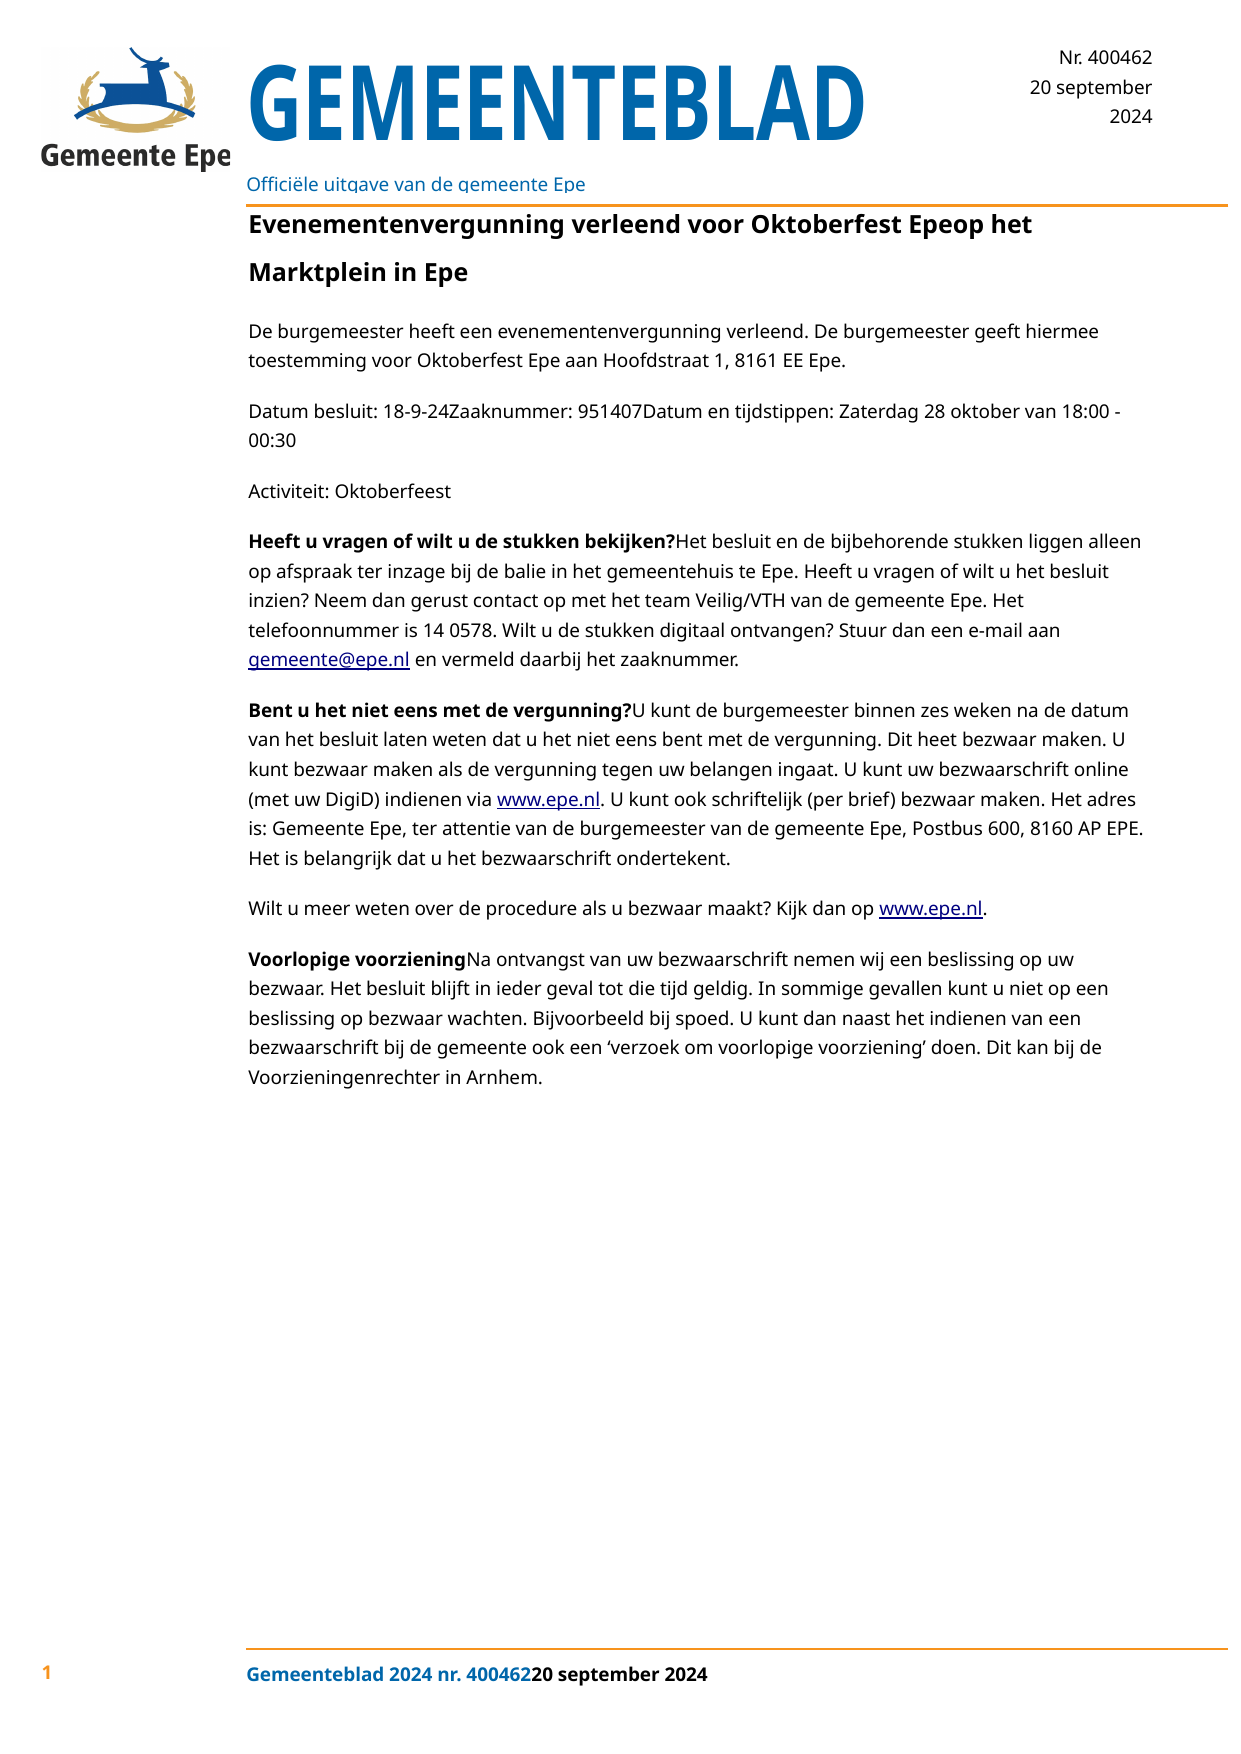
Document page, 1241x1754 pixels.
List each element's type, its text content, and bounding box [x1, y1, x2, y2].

text Evenementenvergunning verleend voor Oktoberfest Epeop het Marktplein in Epe [248, 207, 1152, 288]
text Bent u het niet eens met de vergunning?U kunt de burgemeester binnen zes weken na de datum van het besluit laten weten dat u het niet eens bent met de vergunning. Dit heet bezwaar maken. U kunt bezwaar maken als de vergunning tegen uw belangen ingaat. U kunt uw bezwaarschrift online (met uw DigiD) indienen via www.epe.nl. U kunt ook schriftelijk (per brief) bezwaar maken. Het adres is: Gemeente Epe, ter attentie van de burgemeester van de gemeente Epe, Postbus 600, 8160 AP EPE. Het is belangrijk dat u het bezwaarschrift ondertekent. [248, 697, 1152, 871]
text Wilt u meer weten over de procedure als u bezwaar maakt? Kijk dan op www.epe.nl. [248, 895, 1152, 921]
text De burgemeester heeft een evenementenvergunning verleend. De burgemeester geeft hiermee toestemming voor Oktoberfest Epe aan Hoofdstraat 1, 8161 EE Epe. [248, 318, 1152, 373]
text Datum besluit: 18-9-24Zaaknummer: 951407Datum en tijdstippen: Zaterdag 28 oktober van 18:00 - 00:30 [248, 398, 1152, 453]
text Activiteit: Oktoberfeest [248, 478, 1152, 504]
text Heeft u vragen of wilt u de stukken bekijken?Het besluit en de bijbehorende stukken liggen alleen op afspraak ter inzage bij de balie in het gemeentehuis te Epe. Heeft u vragen of wilt u het besluit inzien? Neem dan gerust contact op met het team Veilig/VTH van de gemeente Epe. Het telefoonnummer is 14 0578. Wilt u de stukken digitaal ontvangen? Stuur dan een e-mail aan gemeente@epe.nl en vermeld daarbij het zaaknummer. [248, 528, 1152, 672]
picture [41, 47, 231, 172]
text Voorlopige voorzieningNa ontvangst van uw bezwaarschrift nemen wij een beslissing op uw bezwaar. Het besluit blijft in ieder geval tot die tijd geldig. In sommige gevallen kunt u niet op een beslissing op bezwaar wachten. Bijvoorbeeld bij spoed. U kunt dan naast het indienen van een bezwaarschrift bij de gemeente ook een ‘verzoek om voorlopige voorziening’ doen. Dit kan bij de Voorzieningenrechter in Arnhem. [248, 946, 1152, 1090]
